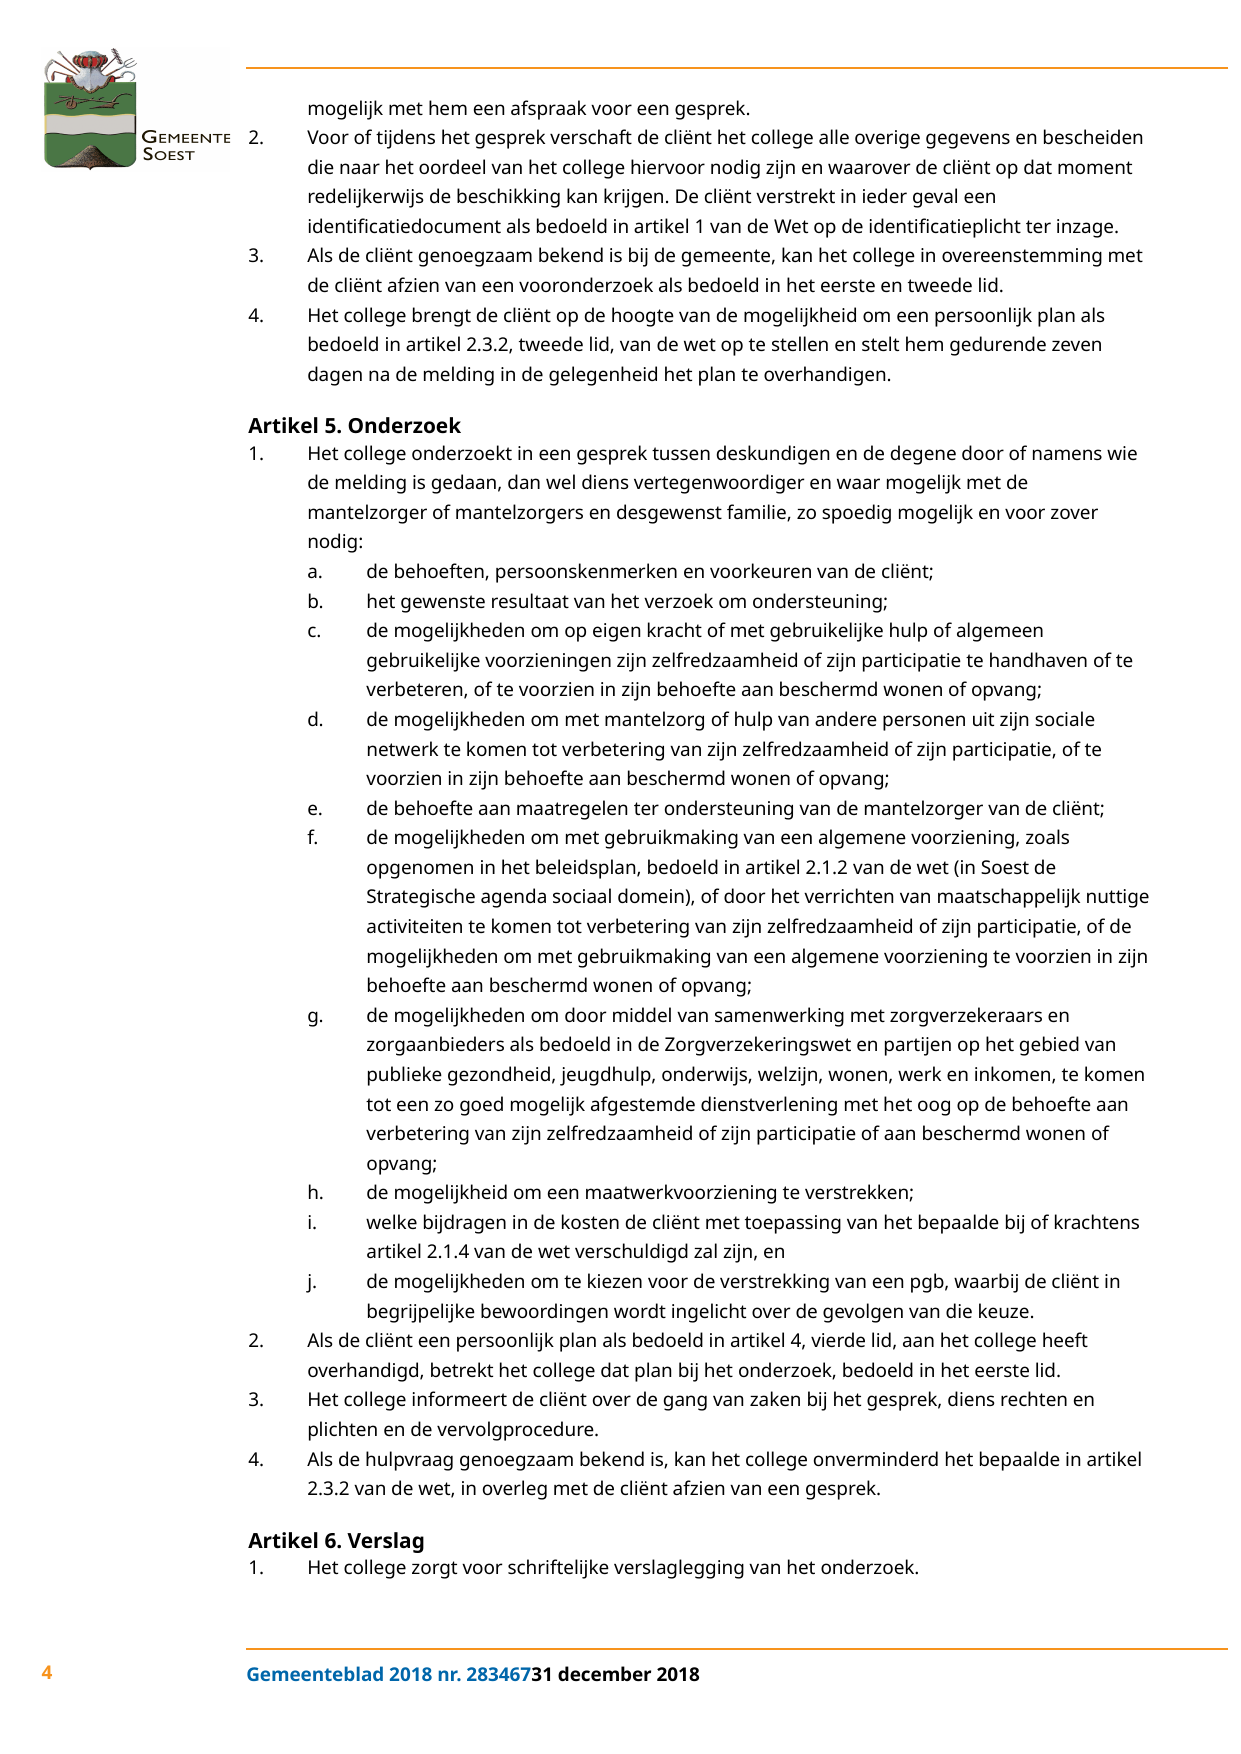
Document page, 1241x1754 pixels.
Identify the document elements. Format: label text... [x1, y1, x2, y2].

list de behoeften, persoonskenmerken en voorkeuren van de cliënt; [307, 558, 1152, 584]
list Als de hulpvraag genoegzaam bekend is, kan het college onverminderd het bepaalde in artikel 2.3.2 van de wet, in overleg met de cliënt afzien van een gesprek. [248, 1446, 1152, 1501]
list welke bijdragen in de kosten de cliënt met toepassing van het bepaalde bij of krachtens artikel 2.1.4 van de wet verschuldigd zal zijn, en [307, 1209, 1152, 1264]
list Het college informeert de cliënt over de gang van zaken bij het gesprek, diens rechten en plichten en de vervolgprocedure. [248, 1387, 1152, 1442]
list Als de cliënt genoegzaam bekend is bij de gemeente, kan het college in overeenstemming met de cliënt afzien van een vooronderzoek als bedoeld in het eerste en tweede lid. [248, 243, 1152, 298]
list de mogelijkheden om te kiezen voor de verstrekking van een pgb, waarbij de cliënt in begrijpelijke bewoordingen wordt ingelicht over de gevolgen van die keuze. [307, 1268, 1152, 1323]
list Het college onderzoekt in een gesprek tussen deskundigen en de degene door of namens wie de melding is gedaan, dan wel diens vertegenwoordiger en waar mogelijk met de mantelzorger of mantelzorgers en desgewenst familie, zo spoedig mogelijk en voor zover nodig: [248, 440, 1152, 554]
list de behoefte aan maatregelen ter ondersteuning van de mantelzorger van de cliënt; [307, 795, 1152, 821]
list Als de cliënt een persoonlijk plan als bedoeld in artikel 4, vierde lid, aan het college heeft overhandigd, betrekt het college dat plan bij het onderzoek, bedoeld in het eerste lid. [248, 1327, 1152, 1383]
list de mogelijkheden om door middel van samenwerking met zorgverzekeraars en zorgaanbieders als bedoeld in de Zorgverzekeringswet en partijen op het gebied van publieke gezondheid, jeugdhulp, onderwijs, welzijn, wonen, werk en inkomen, te komen tot een zo goed mogelijk afgestemde dienstverlening met het oog op de behoefte aan verbetering van zijn zelfredzaamheid of zijn participatie of aan beschermd wonen of opvang; [307, 1002, 1152, 1176]
list de mogelijkheden om op eigen kracht of met gebruikelijke hulp of algemeen gebruikelijke voorzieningen zijn zelfredzaamheid of zijn participatie te handhaven of te verbeteren, of te voorzien in zijn behoefte aan beschermd wonen of opvang; [307, 617, 1152, 702]
list de mogelijkheden om met gebruikmaking van een algemene voorziening, zoals opgenomen in het beleidsplan, bedoeld in artikel 2.1.2 van de wet (in Soest de Strategische agenda sociaal domein), of door het verrichten van maatschappelijk nuttige activiteiten te komen tot verbetering van zijn zelfredzaamheid of zijn participatie, of de mogelijkheden om met gebruikmaking van een algemene voorziening te voorzien in zijn behoefte aan beschermd wonen of opvang; [307, 824, 1152, 998]
list het gewenste resultaat van het verzoek om ondersteuning; [307, 588, 1152, 613]
list de mogelijkheid om een maatwerkvoorziening te verstrekken; [307, 1179, 1152, 1205]
picture [41, 47, 231, 172]
list de mogelijkheden om met mantelzorg of hulp van andere personen uit zijn sociale netwerk te komen tot verbetering van zijn zelfredzaamheid of zijn participatie, of te voorzien in zijn behoefte aan beschermd wonen of opvang; [307, 706, 1152, 791]
list mogelijk met hem een afspraak voor een gesprek. [248, 95, 1152, 121]
list Het college zorgt voor schriftelijke verslaglegging van het onderzoek. [248, 1554, 1152, 1580]
text Artikel 6. Verslag [248, 1526, 1152, 1554]
list Het college brengt de cliënt op de hoogte van de mogelijkheid om een persoonlijk plan als bedoeld in artikel 2.3.2, tweede lid, van de wet op te stellen en stelt hem gedurende zeven dagen na de melding in de gelegenheid het plan te overhandigen. [248, 302, 1152, 387]
text Artikel 5. Onderzoek [248, 411, 1152, 440]
list Voor of tijdens het gesprek verschaft de cliënt het college alle overige gegevens en bescheiden die naar het oordeel van het college hiervoor nodig zijn en waarover de cliënt op dat moment redelijkerwijs de beschikking kan krijgen. De cliënt verstrekt in ieder geval een identificatiedocument als bedoeld in artikel 1 van de Wet op de identificatieplicht ter inzage. [248, 124, 1152, 239]
